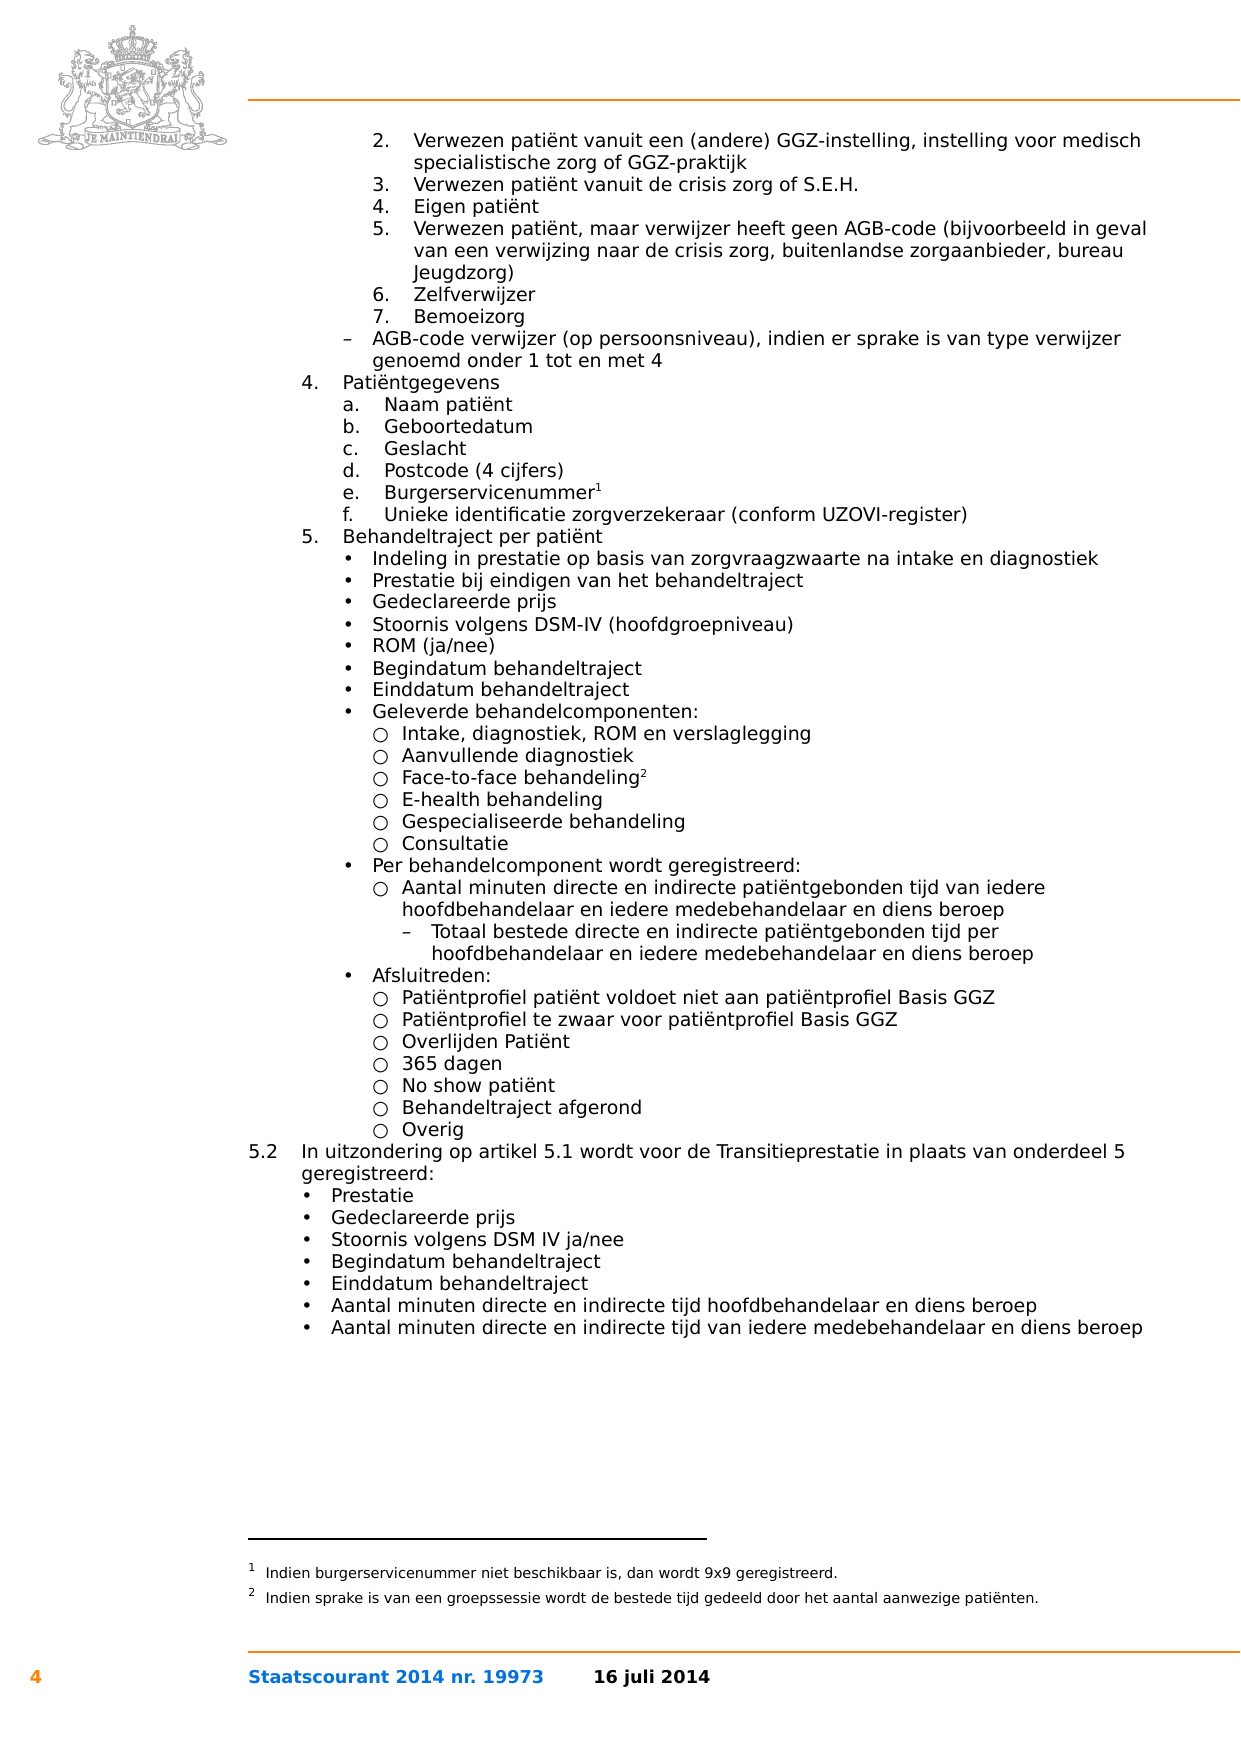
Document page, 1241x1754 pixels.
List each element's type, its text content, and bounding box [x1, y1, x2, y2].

text • Prestatie [301, 1185, 1163, 1207]
text ○ Overlijden Patiënt [372, 1031, 1163, 1053]
text 4. Patiëntgegevens [301, 372, 1163, 394]
text Indien burgerservicenummer niet beschikbaar is, dan wordt 9x9 geregistreerd. [248, 1561, 1163, 1583]
text 5. Behandeltraject per patiënt [301, 526, 1163, 547]
text ○ Overig [372, 1119, 1163, 1141]
text ○ No show patiënt [372, 1075, 1163, 1097]
text ○ Patiëntprofiel te zwaar voor patiëntprofiel Basis GGZ [372, 1009, 1163, 1031]
text 5.2 In uitzondering op artikel 5.1 wordt voor de Transitieprestatie in plaats van onderdeel 5 geregistreerd: [248, 1141, 1163, 1185]
text • Einddatum behandeltraject [343, 679, 1163, 701]
text • Stoornis volgens DSM IV ja/nee [301, 1229, 1163, 1251]
text ○ E-health behandeling [372, 789, 1163, 811]
text – Totaal bestede directe en indirecte patiëntgebonden tijd per hoofdbehandelaar en iedere medebehandelaar en diens beroep [402, 921, 1163, 965]
text • Einddatum behandeltraject [301, 1273, 1163, 1295]
text ○ 365 dagen [372, 1053, 1163, 1075]
text f. Unieke identificatie zorgverzekeraar (conform UZOVI-register) [342, 503, 1163, 526]
text e. Burgerservicenummer [342, 482, 1163, 503]
text 4. Eigen patiënt [372, 196, 1163, 218]
text • Gedeclareerde prijs [301, 1207, 1163, 1229]
text • Begindatum behandeltraject [343, 657, 1163, 679]
text ○ Intake, diagnostiek, ROM en verslaglegging [372, 723, 1163, 745]
text ○ Aanvullende diagnostiek [372, 745, 1163, 767]
text • Per behandelcomponent wordt geregistreerd: [343, 855, 1163, 877]
picture [38, 25, 227, 150]
text • ROM (ja/nee) [343, 635, 1163, 657]
text ○ Aantal minuten directe en indirecte patiëntgebonden tijd van iedere hoofdbehandelaar en iedere medebehandelaar en diens beroep [372, 877, 1163, 921]
text 6. Zelfverwijzer [372, 284, 1163, 306]
text 7. Bemoeizorg [372, 306, 1163, 328]
text ○ Face-to-face behandeling [372, 767, 1163, 789]
text 5. Verwezen patiënt, maar verwijzer heeft geen AGB-code (bijvoorbeeld in geval van een verwijzing naar de crisis zorg, buitenlandse zorgaanbieder, bureau Jeugdzorg) [372, 218, 1163, 284]
text • Geleverde behandelcomponenten: [343, 701, 1163, 723]
text • Prestatie bij eindigen van het behandeltraject [343, 569, 1163, 591]
text • Aantal minuten directe en indirecte tijd van iedere medebehandelaar en diens beroep [301, 1317, 1163, 1339]
text – AGB-code verwijzer (op persoonsniveau), indien er sprake is van type verwijzer genoemd onder 1 tot en met 4 [343, 328, 1163, 372]
text c. Geslacht [342, 438, 1163, 459]
text • Begindatum behandeltraject [301, 1251, 1163, 1273]
text a. Naam patiënt [342, 394, 1163, 416]
text • Afsluitreden: [343, 965, 1163, 987]
text • Indeling in prestatie op basis van zorgvraagzwaarte na intake en diagnostiek [343, 547, 1163, 569]
text 2. Verwezen patiënt vanuit een (andere) GGZ-instelling, instelling voor medisch specialistische zorg of GGZ-praktijk [372, 130, 1163, 174]
text ○ Consultatie [372, 833, 1163, 855]
text • Stoornis volgens DSM-IV (hoofdgroepniveau) [343, 613, 1163, 635]
text • Gedeclareerde prijs [343, 591, 1163, 613]
text ○ Patiëntprofiel patiënt voldoet niet aan patiëntprofiel Basis GGZ [372, 987, 1163, 1009]
text ○ Behandeltraject afgerond [372, 1097, 1163, 1119]
text b. Geboortedatum [342, 416, 1163, 438]
text Indien sprake is van een groepssessie wordt de bestede tijd gedeeld door het aantal aanwezige patiënten. [248, 1586, 1163, 1608]
text ○ Gespecialiseerde behandeling [372, 811, 1163, 833]
text • Aantal minuten directe en indirecte tijd hoofdbehandelaar en diens beroep [301, 1295, 1163, 1317]
text 3. Verwezen patiënt vanuit de crisis zorg of S.E.H. [372, 174, 1163, 196]
text d. Postcode (4 cijfers) [342, 459, 1163, 482]
